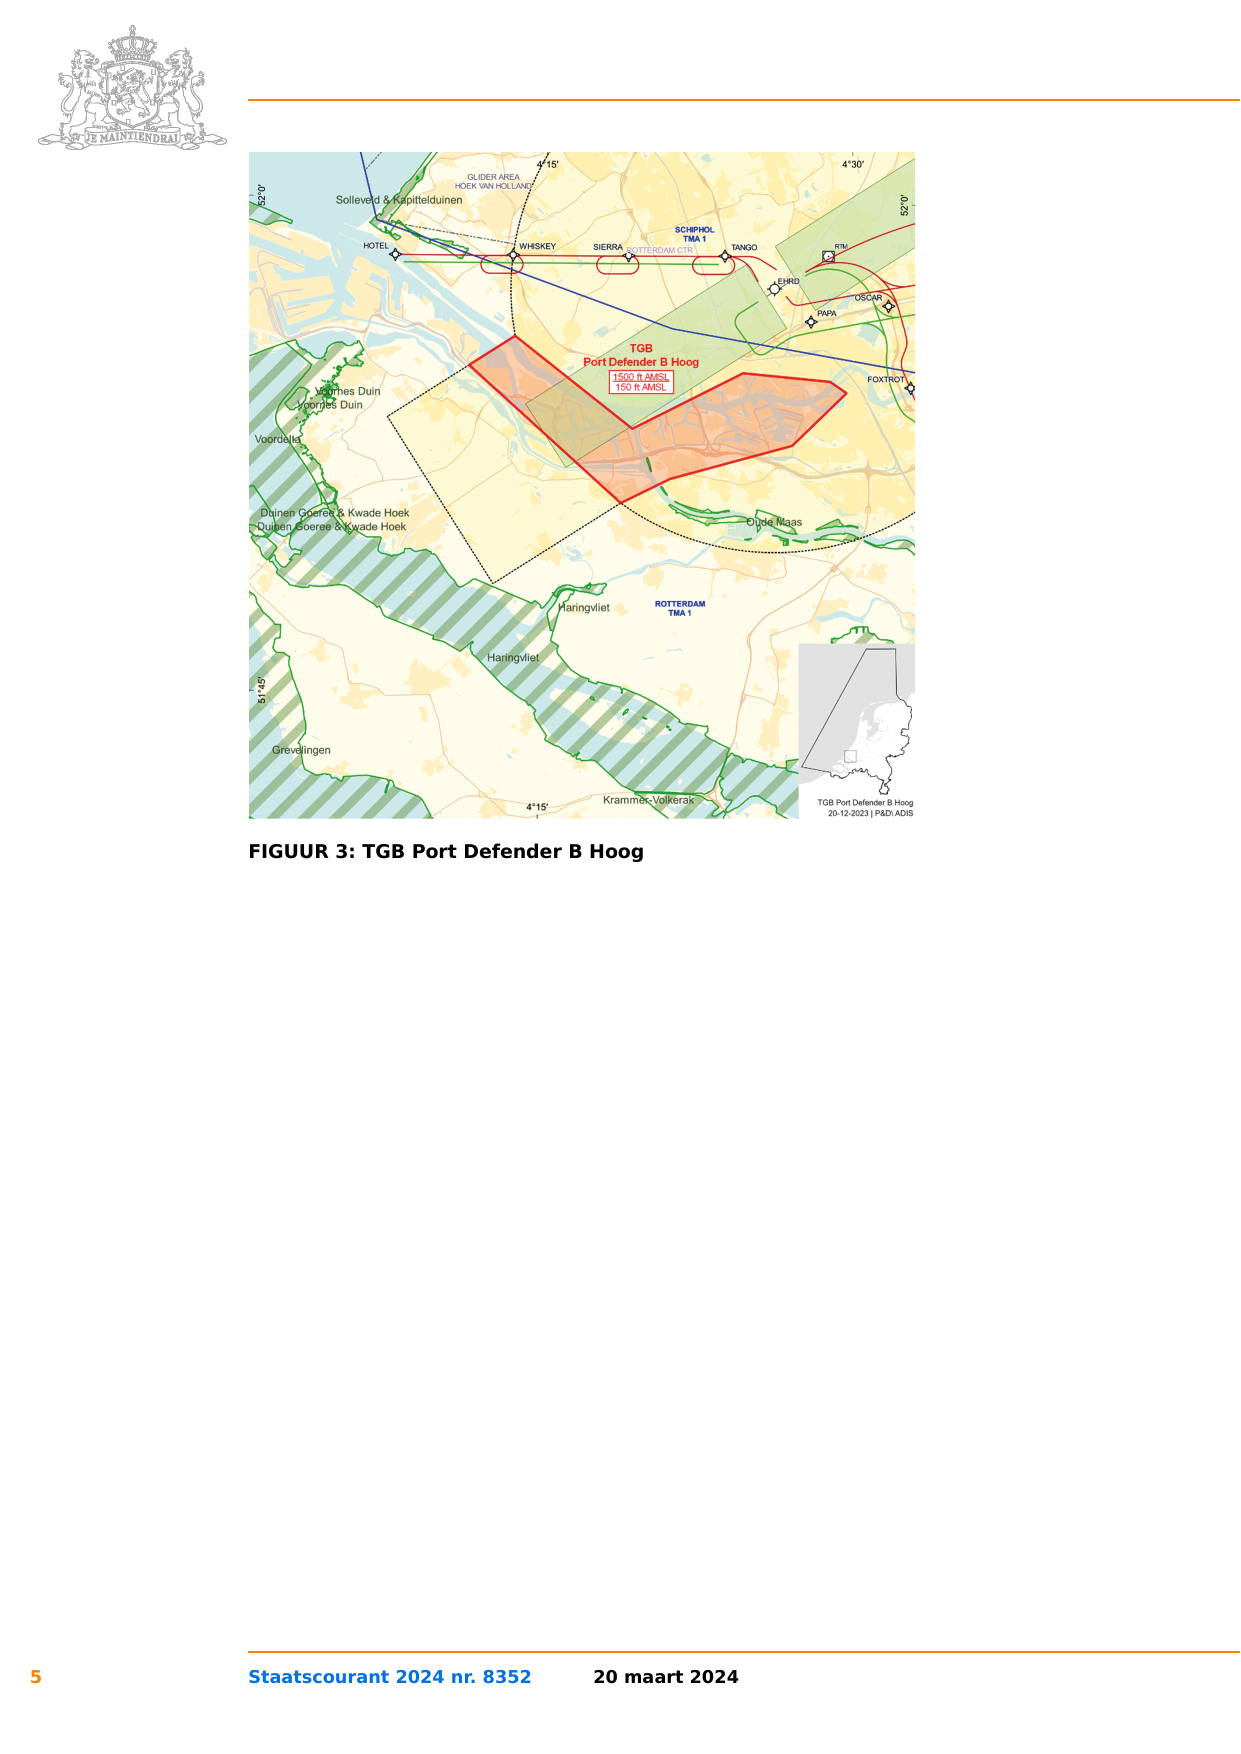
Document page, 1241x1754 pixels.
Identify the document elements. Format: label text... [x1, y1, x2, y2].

picture [38, 25, 227, 150]
text FIGUUR 3: TGB Port Defender B Hoog [248, 841, 915, 863]
picture [248, 151, 916, 819]
